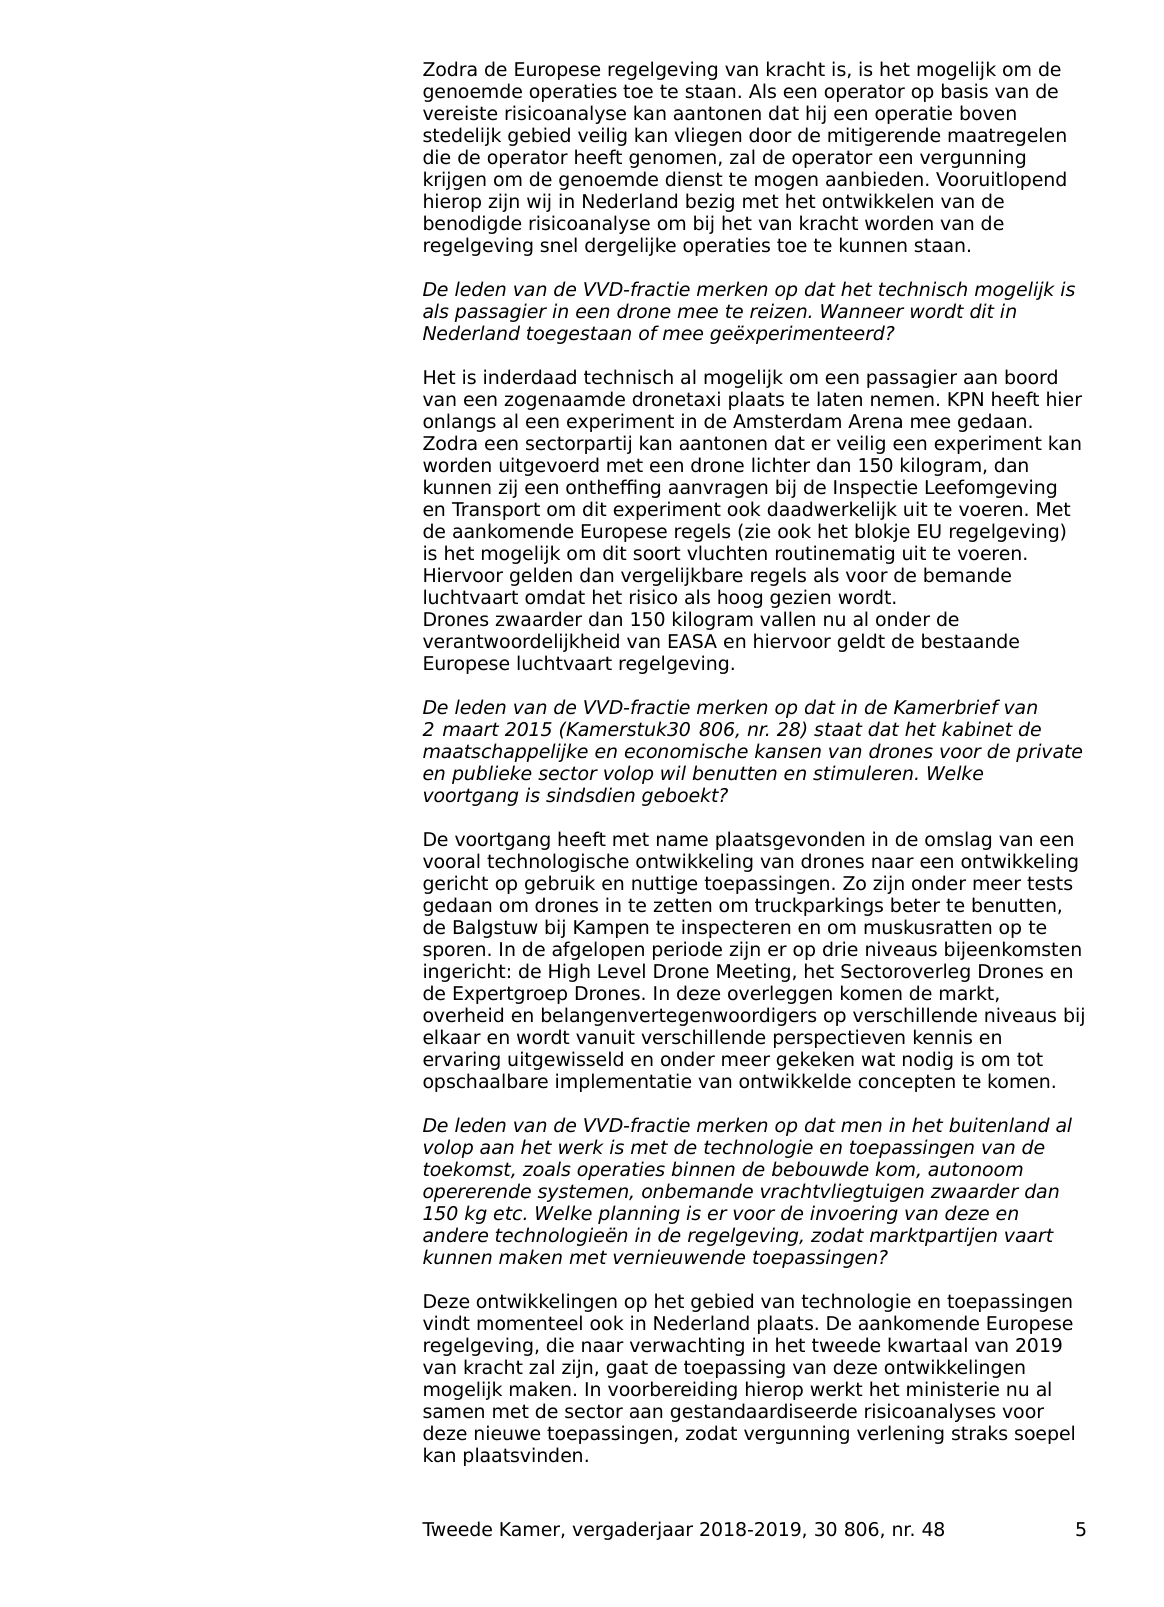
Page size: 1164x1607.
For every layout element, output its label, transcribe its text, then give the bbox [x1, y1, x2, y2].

text De voortgang heeft met name plaatsgevonden in de omslag van een vooral technologische ontwikkeling van drones naar een ontwikkeling gericht op gebruik en nuttige toepassingen. Zo zijn onder meer tests gedaan om drones in te zetten om truckparkings beter te benutten, de Balgstuw bij Kampen te inspecteren en om muskusratten op te sporen. In de afgelopen periode zijn er op drie niveaus bijeenkomsten ingericht: de High Level Drone Meeting, het Sectoroverleg Drones en de Expertgroep Drones. In deze overleggen komen de markt, overheid en belangenvertegenwoordigers op verschillende niveaus bij elkaar en wordt vanuit verschillende perspectieven kennis en ervaring uitgewisseld en onder meer gekeken wat nodig is om tot opschaalbare implementatie van ontwikkelde concepten te komen. [422, 829, 1087, 1093]
text De leden van de VVD-fractie merken op dat in de Kamerbrief van 2 maart 2015 (Kamerstuk30 806, nr. 28) staat dat het kabinet de maatschappelijke en economische kansen van drones voor de private en publieke sector volop wil benutten en stimuleren. Welke voortgang is sindsdien geboekt? [422, 697, 1087, 807]
text Zodra de Europese regelgeving van kracht is, is het mogelijk om de genoemde operaties toe te staan. Als een operator op basis van de vereiste risicoanalyse kan aantonen dat hij een operatie boven stedelijk gebied veilig kan vliegen door de mitigerende maatregelen die de operator heeft genomen, zal de operator een vergunning krijgen om de genoemde dienst te mogen aanbieden. Vooruitlopend hierop zijn wij in Nederland bezig met het ontwikkelen van de benodigde risicoanalyse om bij het van kracht worden van de regelgeving snel dergelijke operaties toe te kunnen staan. [422, 59, 1087, 257]
text De leden van de VVD-fractie merken op dat het technisch mogelijk is als passagier in een drone mee te reizen. Wanneer wordt dit in Nederland toegestaan of mee geëxperimenteerd? [422, 279, 1087, 345]
text De leden van de VVD-fractie merken op dat men in het buitenland al volop aan het werk is met de technologie en toepassingen van de toekomst, zoals operaties binnen de bebouwde kom, autonoom opererende systemen, onbemande vrachtvliegtuigen zwaarder dan 150 kg etc. Welke planning is er voor de invoering van deze en andere technologieën in de regelgeving, zodat marktpartijen vaart kunnen maken met vernieuwende toepassingen? [422, 1115, 1087, 1269]
text Drones zwaarder dan 150 kilogram vallen nu al onder de verantwoordelijkheid van EASA en hiervoor geldt de bestaande Europese luchtvaart regelgeving. [422, 609, 1087, 675]
text Zodra een sectorpartij kan aantonen dat er veilig een experiment kan worden uitgevoerd met een drone lichter dan 150 kilogram, dan kunnen zij een ontheffing aanvragen bij de Inspectie Leefomgeving en Transport om dit experiment ook daadwerkelijk uit te voeren. Met de aankomende Europese regels (zie ook het blokje EU regelgeving) is het mogelijk om dit soort vluchten routinematig uit te voeren. Hiervoor gelden dan vergelijkbare regels als voor de bemande luchtvaart omdat het risico als hoog gezien wordt. [422, 433, 1087, 609]
text Deze ontwikkelingen op het gebied van technologie en toepassingen vindt momenteel ook in Nederland plaats. De aankomende Europese regelgeving, die naar verwachting in het tweede kwartaal van 2019 van kracht zal zijn, gaat de toepassing van deze ontwikkelingen mogelijk maken. In voorbereiding hierop werkt het ministerie nu al samen met de sector aan gestandaardiseerde risicoanalyses voor deze nieuwe toepassingen, zodat vergunning verlening straks soepel kan plaatsvinden. [422, 1291, 1087, 1467]
text Het is inderdaad technisch al mogelijk om een passagier aan boord van een zogenaamde dronetaxi plaats te laten nemen. KPN heeft hier onlangs al een experiment in de Amsterdam Arena mee gedaan. [422, 367, 1087, 433]
